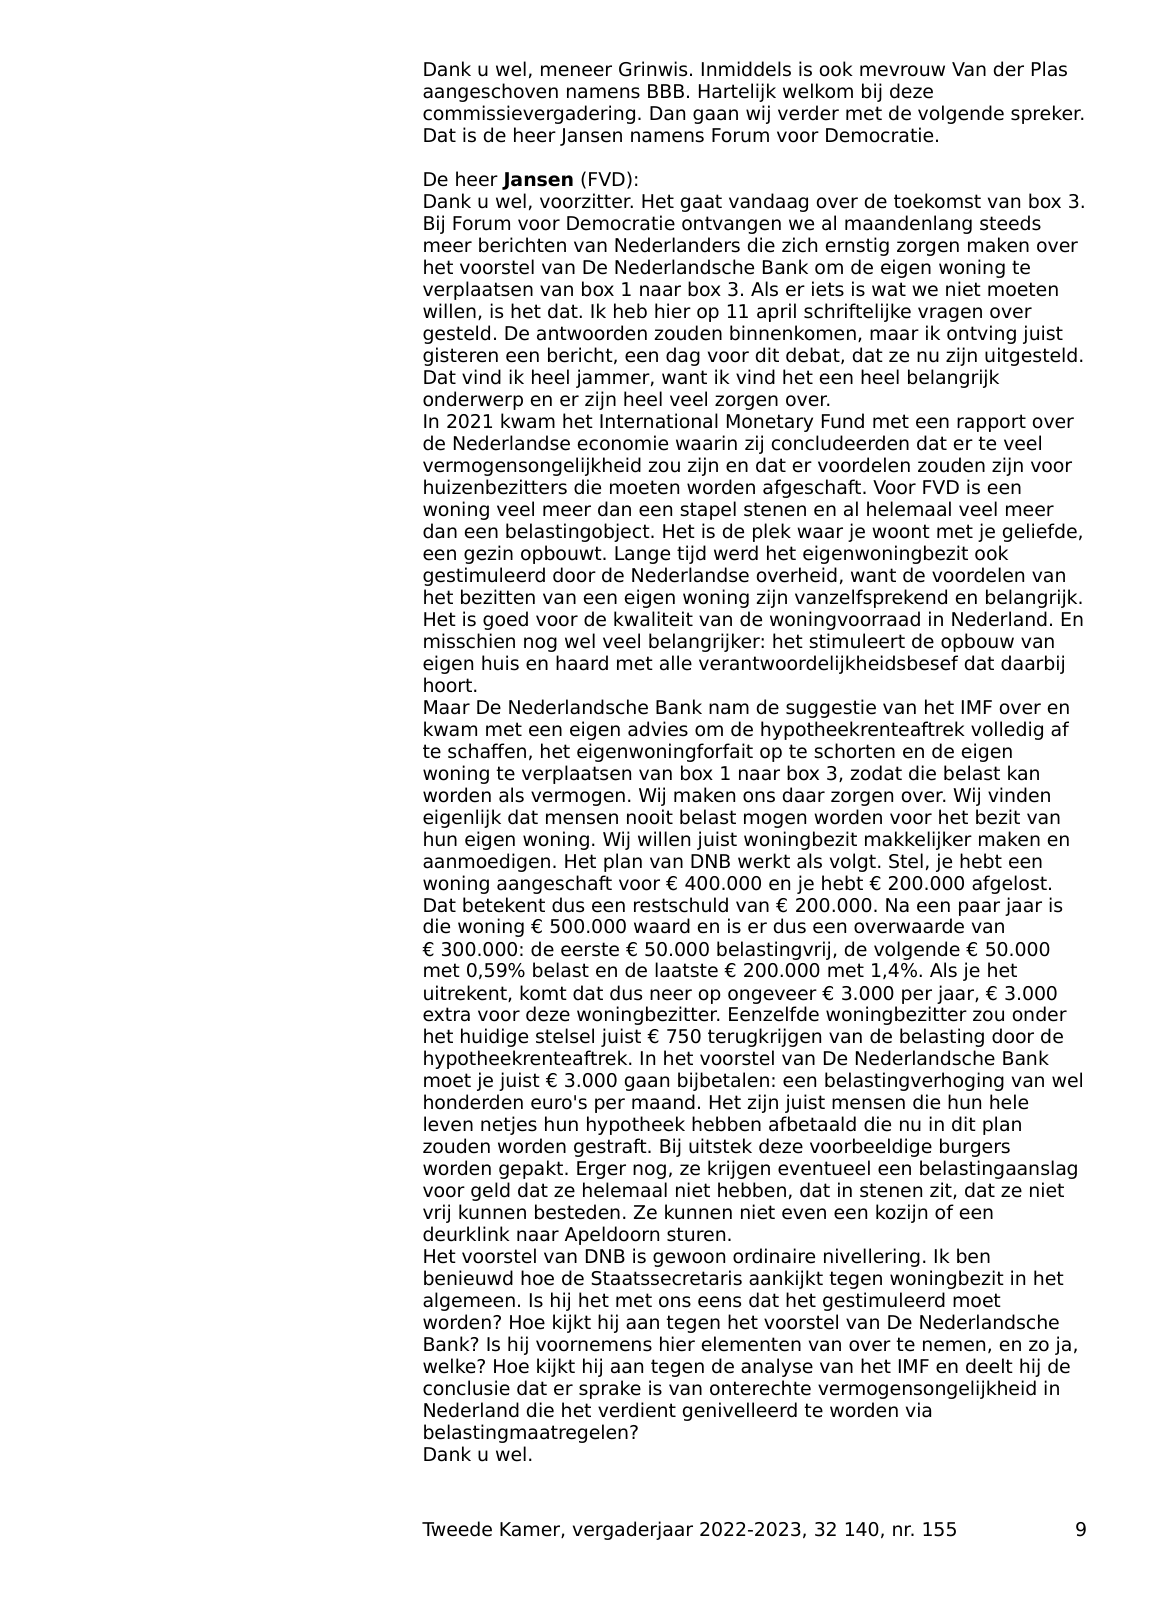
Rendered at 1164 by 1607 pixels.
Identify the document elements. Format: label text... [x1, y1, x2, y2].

text Het voorstel van DNB is gewoon ordinaire nivellering. Ik ben benieuwd hoe de Staatssecretaris aankijkt tegen woningbezit in het algemeen. Is hij het met ons eens dat het gestimuleerd moet worden? Hoe kijkt hij aan tegen het voorstel van De Nederlandsche Bank? Is hij voornemens hier elementen van over te nemen, en zo ja, welke? Hoe kijkt hij aan tegen de analyse van het IMF en deelt hij de conclusie dat er sprake is van onterechte vermogensongelijkheid in Nederland die het verdient genivelleerd te worden via belastingmaatregelen? [422, 1246, 1087, 1444]
text Dank u wel, voorzitter. Het gaat vandaag over de toekomst van box 3. Bij Forum voor Democratie ontvangen we al maandenlang steeds meer berichten van Nederlanders die zich ernstig zorgen maken over het voorstel van De Nederlandsche Bank om de eigen woning te verplaatsen van box 1 naar box 3. Als er iets is wat we niet moeten willen, is het dat. Ik heb hier op 11 april schriftelijke vragen over gesteld. De antwoorden zouden binnenkomen, maar ik ontving juist gisteren een bericht, een dag voor dit debat, dat ze nu zijn uitgesteld. Dat vind ik heel jammer, want ik vind het een heel belangrijk onderwerp en er zijn heel veel zorgen over. [422, 191, 1087, 411]
text Dank u wel. [422, 1444, 1087, 1466]
text Dank u wel, meneer Grinwis. Inmiddels is ook mevrouw Van der Plas aangeschoven namens BBB. Hartelijk welkom bij deze commissievergadering. Dan gaan wij verder met de volgende spreker. Dat is de heer Jansen namens Forum voor Democratie. [422, 59, 1087, 147]
text In 2021 kwam het International Monetary Fund met een rapport over de Nederlandse economie waarin zij concludeerden dat er te veel vermogensongelijkheid zou zijn en dat er voordelen zouden zijn voor huizenbezitters die moeten worden afgeschaft. Voor FVD is een woning veel meer dan een stapel stenen en al helemaal veel meer dan een belastingobject. Het is de plek waar je woont met je geliefde, een gezin opbouwt. Lange tijd werd het eigenwoningbezit ook gestimuleerd door de Nederlandse overheid, want de voordelen van het bezitten van een eigen woning zijn vanzelfsprekend en belangrijk. Het is goed voor de kwaliteit van de woningvoorraad in Nederland. En misschien nog wel veel belangrijker: het stimuleert de opbouw van eigen huis en haard met alle verantwoordelijkheidsbesef dat daarbij hoort. [422, 411, 1087, 697]
text De heer Jansen (FVD): [422, 169, 1087, 191]
text Maar De Nederlandsche Bank nam de suggestie van het IMF over en kwam met een eigen advies om de hypotheekrenteaftrek volledig af te schaffen, het eigenwoningforfait op te schorten en de eigen woning te verplaatsen van box 1 naar box 3, zodat die belast kan worden als vermogen. Wij maken ons daar zorgen over. Wij vinden eigenlijk dat mensen nooit belast mogen worden voor het bezit van hun eigen woning. Wij willen juist woningbezit makkelijker maken en aanmoedigen. Het plan van DNB werkt als volgt. Stel, je hebt een woning aangeschaft voor € 400.000 en je hebt € 200.000 afgelost. Dat betekent dus een restschuld van € 200.000. Na een paar jaar is die woning € 500.000 waard en is er dus een overwaarde van € 300.000: de eerste € 50.000 belastingvrij, de volgende € 50.000 met 0,59% belast en de laatste € 200.000 met 1,4%. Als je het uitrekent, komt dat dus neer op ongeveer € 3.000 per jaar, € 3.000 extra voor deze woningbezitter. Eenzelfde woningbezitter zou onder het huidige stelsel juist € 750 terugkrijgen van de belasting door de hypotheekrenteaftrek. In het voorstel van De Nederlandsche Bank moet je juist € 3.000 gaan bijbetalen: een belastingverhoging van wel honderden euro's per maand. Het zijn juist mensen die hun hele leven netjes hun hypotheek hebben afbetaald die nu in dit plan zouden worden gestraft. Bij uitstek deze voorbeeldige burgers worden gepakt. Erger nog, ze krijgen eventueel een belastingaanslag voor geld dat ze helemaal niet hebben, dat in stenen zit, dat ze niet vrij kunnen besteden. Ze kunnen niet even een kozijn of een deurklink naar Apeldoorn sturen. [422, 697, 1087, 1246]
